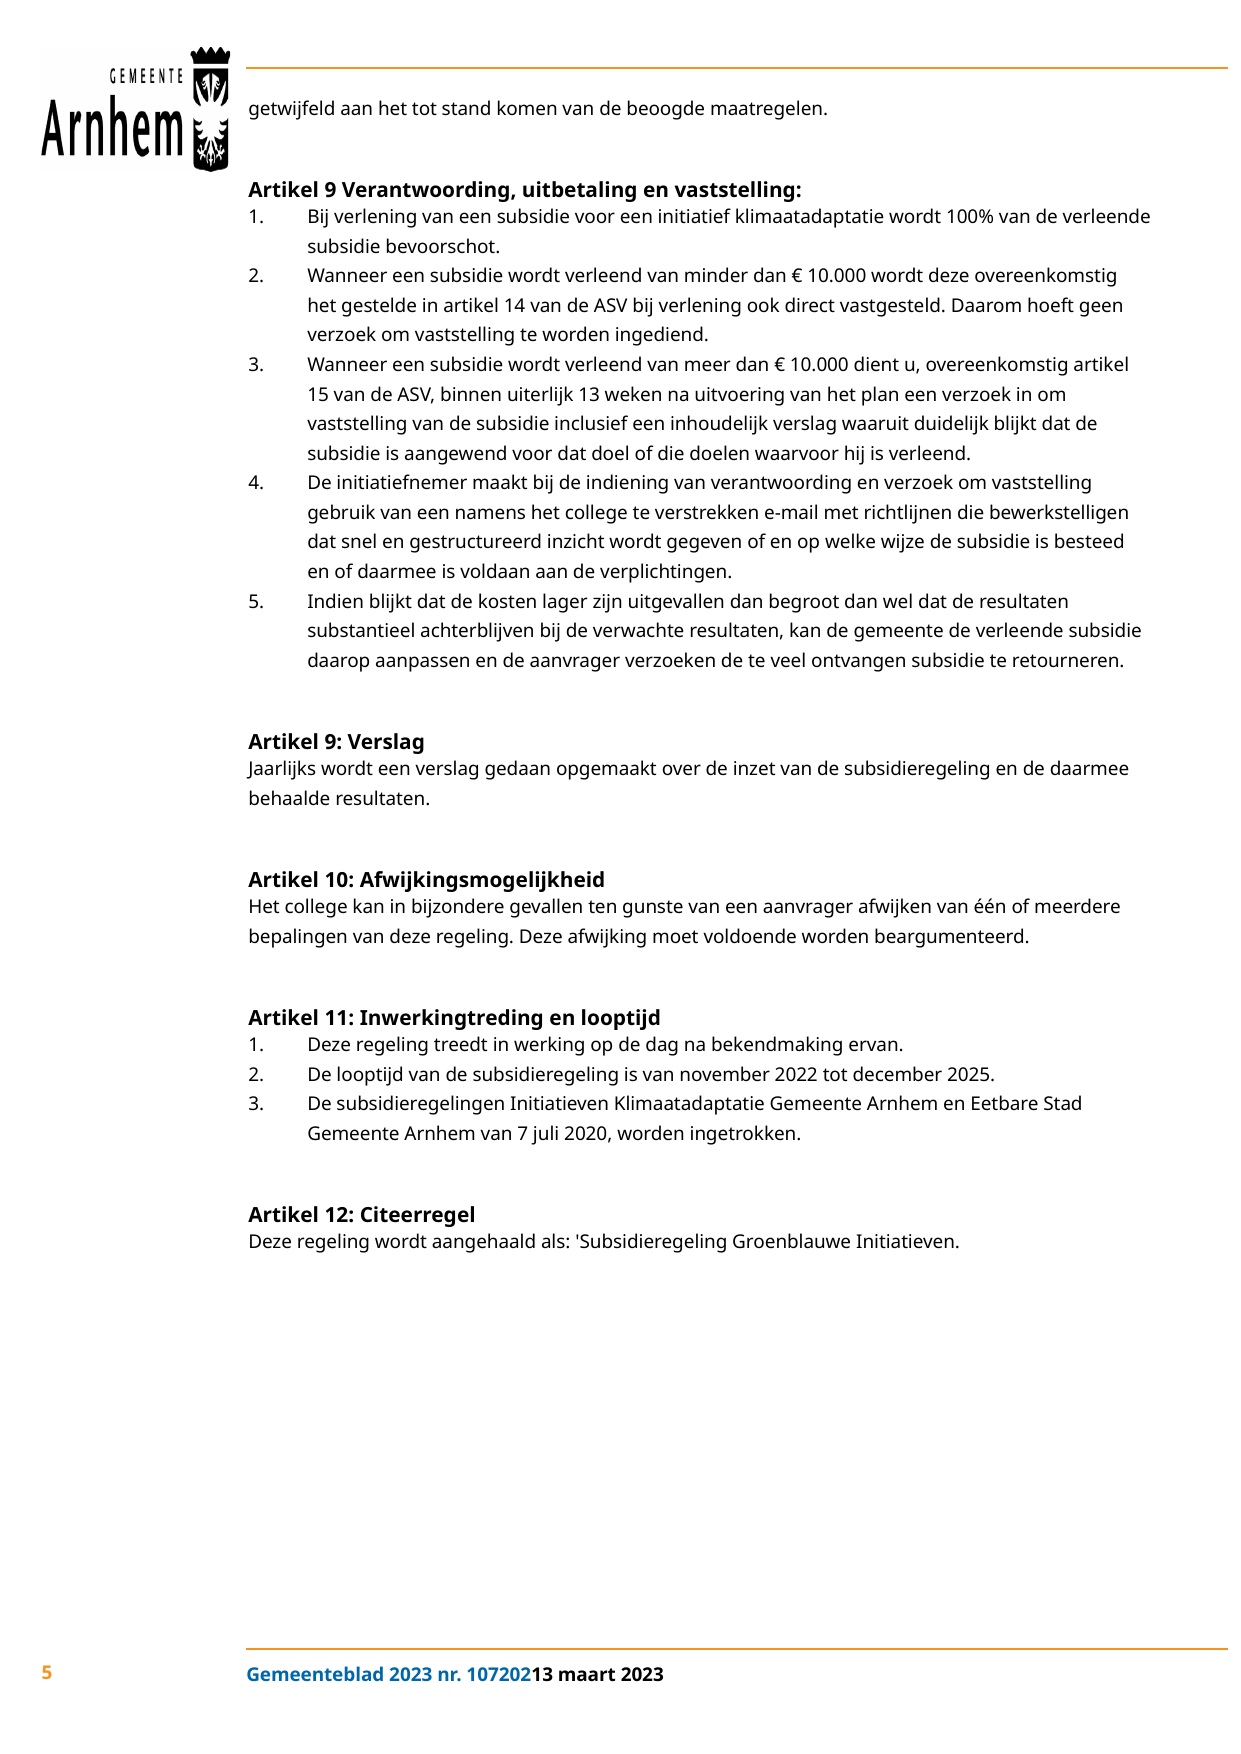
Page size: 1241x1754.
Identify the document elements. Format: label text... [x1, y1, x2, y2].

list De looptijd van de subsidieregeling is van november 2022 tot december 2025. [248, 1061, 1152, 1087]
text getwijfeld aan het tot stand komen van de beoogde maatregelen. [248, 95, 1152, 121]
list Wanneer een subsidie wordt verleend van minder dan € 10.000 wordt deze overeenkomstig het gestelde in artikel 14 van de ASV bij verlening ook direct vastgesteld. Daarom hoeft geen verzoek om vaststelling te worden ingediend. [248, 262, 1152, 347]
text Het college kan in bijzondere gevallen ten gunste van een aanvrager afwijken van één of meerdere bepalingen van deze regeling. Deze afwijking moet voldoende worden beargumenteerd. [248, 893, 1152, 949]
list De initiatiefnemer maakt bij de indiening van verantwoording en verzoek om vaststelling gebruik van een namens het college te verstrekken e-mail met richtlijnen die bewerkstelligen dat snel en gestructureerd inzicht wordt gegeven of en op welke wijze de subsidie is besteed en of daarmee is voldaan aan de verplichtingen. [248, 469, 1152, 584]
picture [41, 47, 231, 172]
list Wanneer een subsidie wordt verleend van meer dan € 10.000 dient u, overeenkomstig artikel 15 van de ASV, binnen uiterlijk 13 weken na uitvoering van het plan een verzoek in om vaststelling van de subsidie inclusief een inhoudelijk verslag waaruit duidelijk blijkt dat de subsidie is aangewend voor dat doel of die doelen waarvoor hij is verleend. [248, 351, 1152, 466]
list Bij verlening van een subsidie voor een initiatief klimaatadaptatie wordt 100% van de verleende subsidie bevoorschot. [248, 203, 1152, 258]
list De subsidieregelingen Initiatieven Klimaatadaptatie Gemeente Arnhem en Eetbare Stad Gemeente Arnhem van 7 juli 2020, worden ingetrokken. [248, 1091, 1152, 1146]
text Artikel 9 Verantwoording, uitbetaling en vaststelling: [248, 175, 1152, 203]
text Jaarlijks wordt een verslag gedaan opgemaakt over de inzet van de subsidieregeling en de daarmee behaalde resultaten. [248, 755, 1152, 811]
text Artikel 10: Afwijkingsmogelijkheid [248, 865, 1152, 893]
text Artikel 12: Citeerregel [248, 1200, 1152, 1229]
text Artikel 9: Verslag [248, 727, 1152, 755]
text Artikel 11: Inwerkingtreding en looptijd [248, 1003, 1152, 1031]
text Deze regeling wordt aangehaald als: 'Subsidieregeling Groenblauwe Initiatieven. [248, 1229, 1152, 1254]
list Indien blijkt dat de kosten lager zijn uitgevallen dan begroot dan wel dat de resultaten substantieel achterblijven bij de verwachte resultaten, kan de gemeente de verleende subsidie daarop aanpassen en de aanvrager verzoeken de te veel ontvangen subsidie te retourneren. [248, 588, 1152, 673]
list Deze regeling treedt in werking op de dag na bekendmaking ervan. [248, 1031, 1152, 1057]
